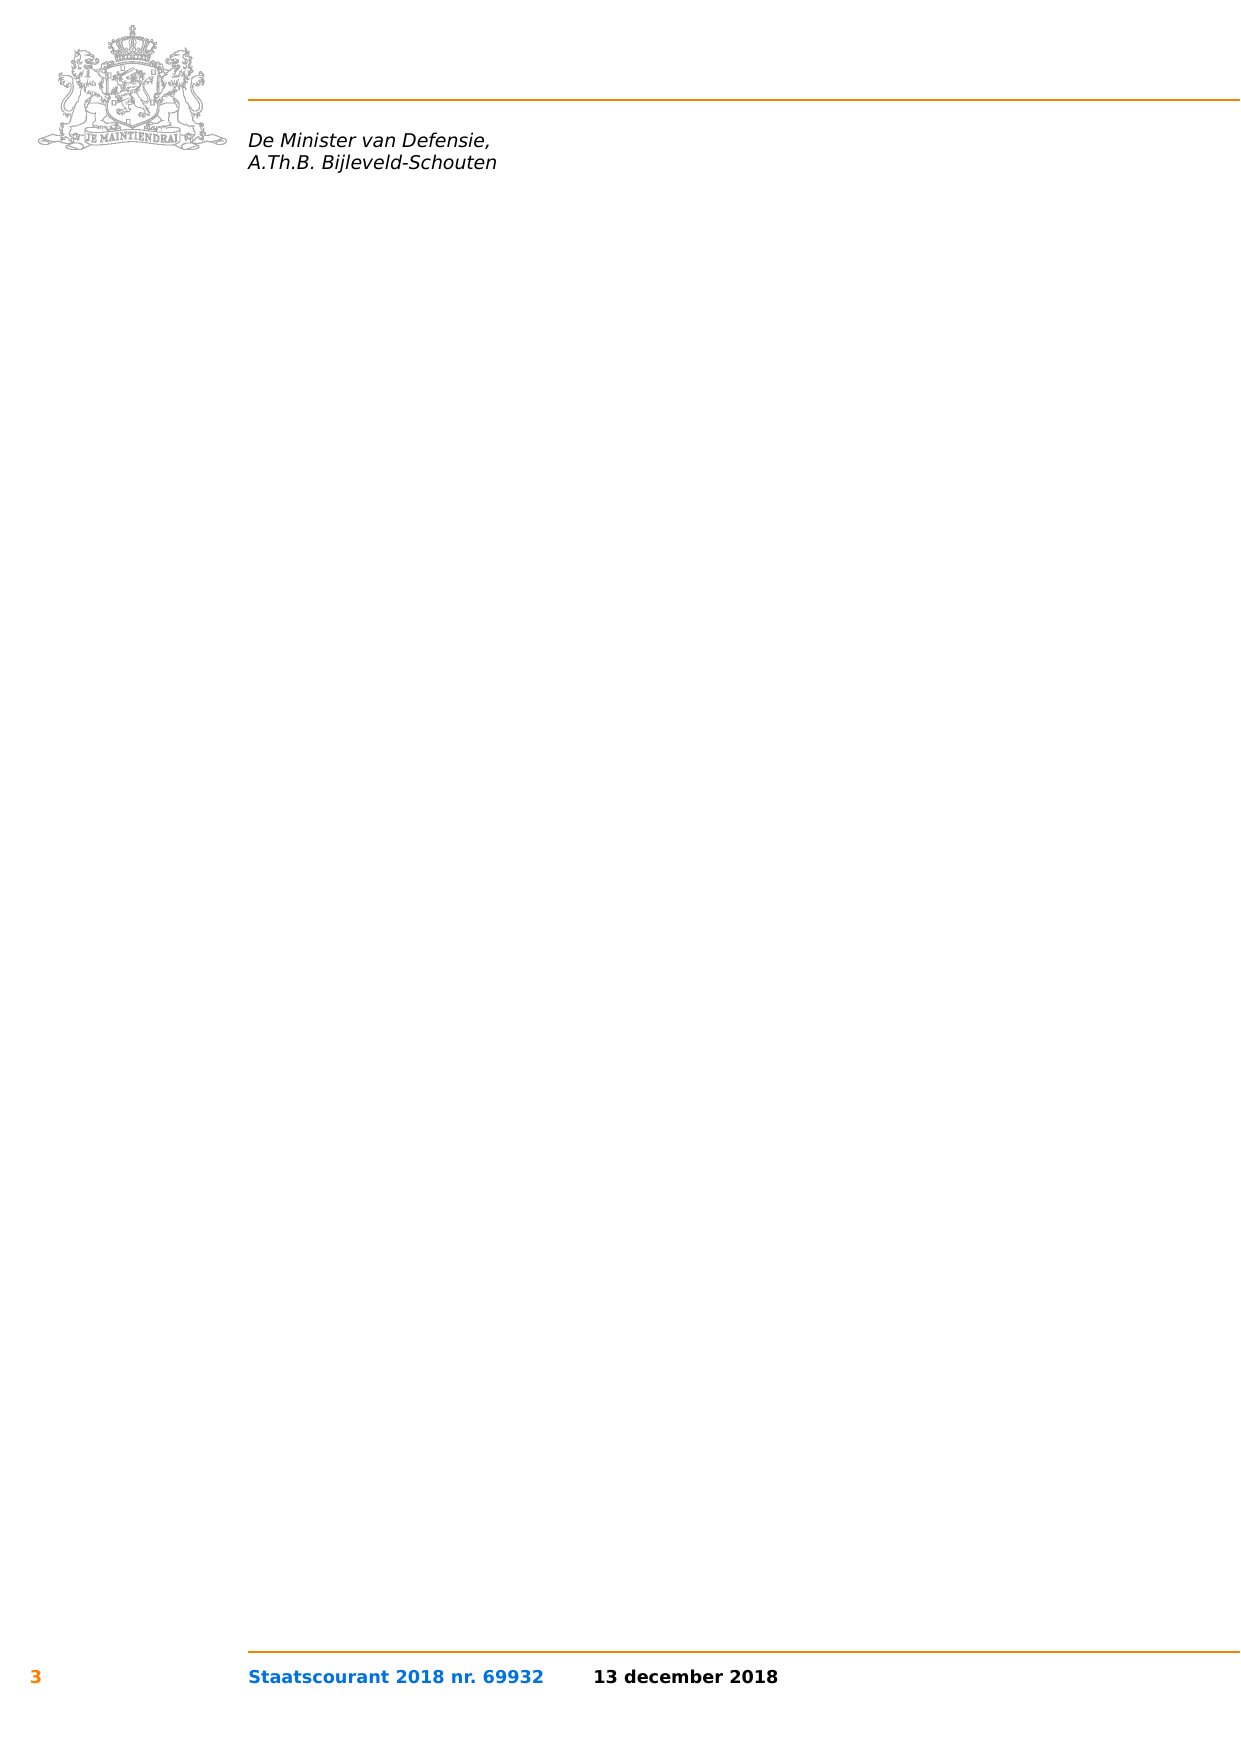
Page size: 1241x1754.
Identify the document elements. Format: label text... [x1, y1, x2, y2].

picture [38, 25, 227, 150]
text De Minister van Defensie, A.Th.B. Bijleveld-Schouten [248, 130, 1163, 174]
